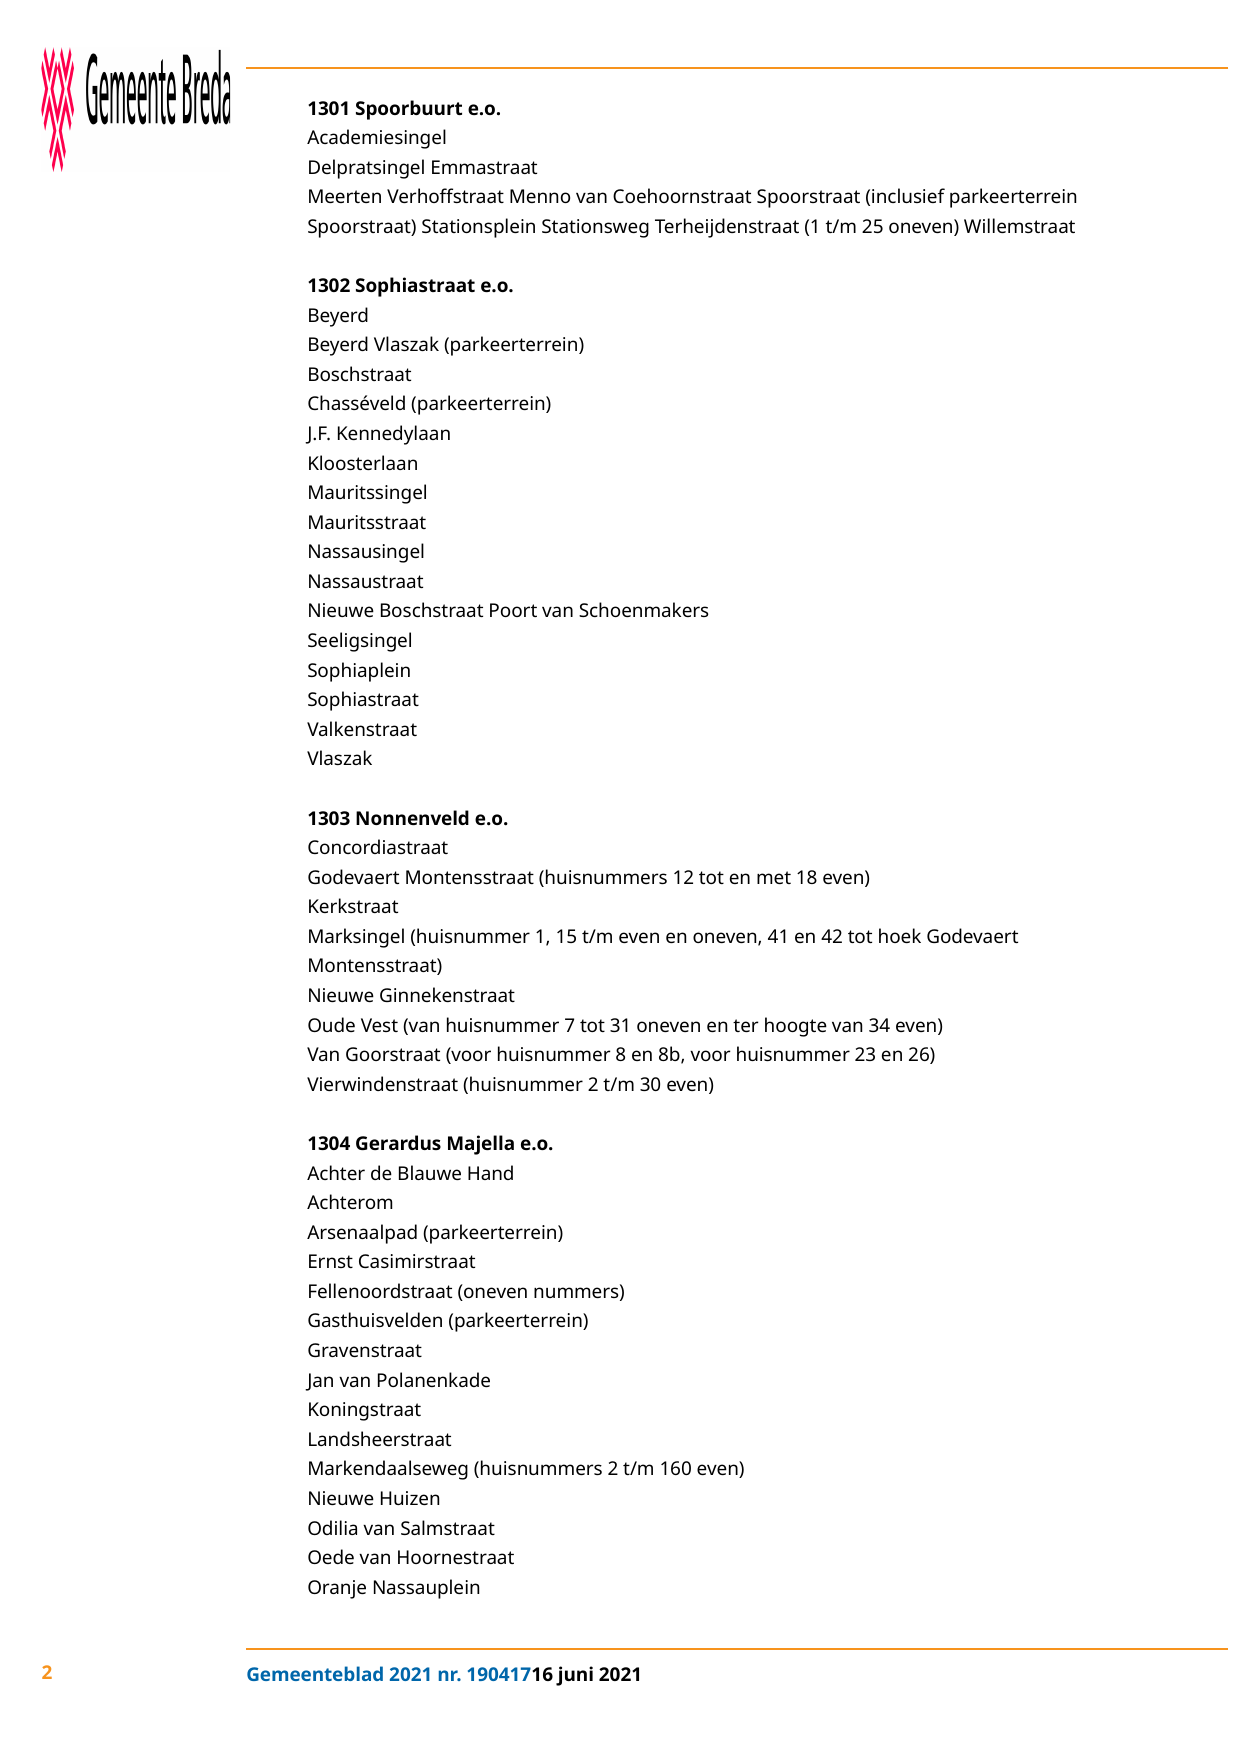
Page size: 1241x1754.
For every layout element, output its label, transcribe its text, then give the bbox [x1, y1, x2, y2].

list Van Goorstraat (voor huisnummer 8 en 8b, voor huisnummer 23 en 26) [248, 1041, 1152, 1067]
list Beyerd [248, 302, 1152, 328]
list Kerkstraat [248, 893, 1152, 919]
list Landsheerstraat [248, 1426, 1152, 1452]
list Marksingel (huisnummer 1, 15 t/m even en oneven, 41 en 42 tot hoek Godevaert Montensstraat) [248, 923, 1152, 978]
list Concordiastraat [248, 834, 1152, 860]
list Mauritsstraat [248, 509, 1152, 535]
list Valkenstraat [248, 716, 1152, 742]
list Oranje Nassauplein [248, 1574, 1152, 1600]
list Nieuwe Boschstraat Poort van Schoenmakers [248, 598, 1152, 623]
list Oede van Hoornestraat [248, 1544, 1152, 1570]
list 1302 Sophiastraat e.o. [248, 272, 1152, 298]
list Meerten Verhoffstraat Menno van Coehoornstraat Spoorstraat (inclusief parkeerterrein Spoorstraat) Stationsplein Stationsweg Terheijdenstraat (1 t/m 25 oneven) Willemstraat [248, 183, 1152, 239]
list Odilia van Salmstraat [248, 1515, 1152, 1541]
list J.F. Kennedylaan [248, 420, 1152, 446]
list 1304 Gerardus Majella e.o. [248, 1130, 1152, 1156]
list Sophiaplein [248, 657, 1152, 683]
list Beyerd Vlaszak (parkeerterrein) [248, 331, 1152, 357]
list Chasséveld (parkeerterrein) [248, 391, 1152, 416]
picture [41, 47, 231, 172]
list 1301 Spoorbuurt e.o. [248, 95, 1152, 121]
list Markendaalseweg (huisnummers 2 t/m 160 even) [248, 1456, 1152, 1481]
list Mauritssingel [248, 479, 1152, 505]
list Ernst Casimirstraat [248, 1248, 1152, 1274]
list Jan van Polanenkade [248, 1367, 1152, 1393]
list Kloosterlaan [248, 450, 1152, 476]
list Achter de Blauwe Hand [248, 1160, 1152, 1186]
list Nieuwe Huizen [248, 1485, 1152, 1511]
list Nieuwe Ginnekenstraat [248, 982, 1152, 1008]
list Godevaert Montensstraat (huisnummers 12 tot en met 18 even) [248, 864, 1152, 890]
list Nassausingel [248, 538, 1152, 564]
list Nassaustraat [248, 568, 1152, 594]
list Delpratsingel Emmastraat [248, 154, 1152, 180]
list Seeligsingel [248, 627, 1152, 653]
list Koningstraat [248, 1396, 1152, 1422]
list Fellenoordstraat (oneven nummers) [248, 1278, 1152, 1304]
list Sophiastraat [248, 686, 1152, 712]
list Academiesingel [248, 124, 1152, 150]
list Boschstraat [248, 361, 1152, 387]
list Achterom [248, 1189, 1152, 1215]
list Gasthuisvelden (parkeerterrein) [248, 1308, 1152, 1333]
list Vierwindenstraat (huisnummer 2 t/m 30 even) [248, 1071, 1152, 1097]
list Oude Vest (van huisnummer 7 tot 31 oneven en ter hoogte van 34 even) [248, 1012, 1152, 1038]
list Vlaszak [248, 746, 1152, 771]
list Gravenstraat [248, 1337, 1152, 1363]
list Arsenaalpad (parkeerterrein) [248, 1219, 1152, 1245]
list 1303 Nonnenveld e.o. [248, 805, 1152, 831]
